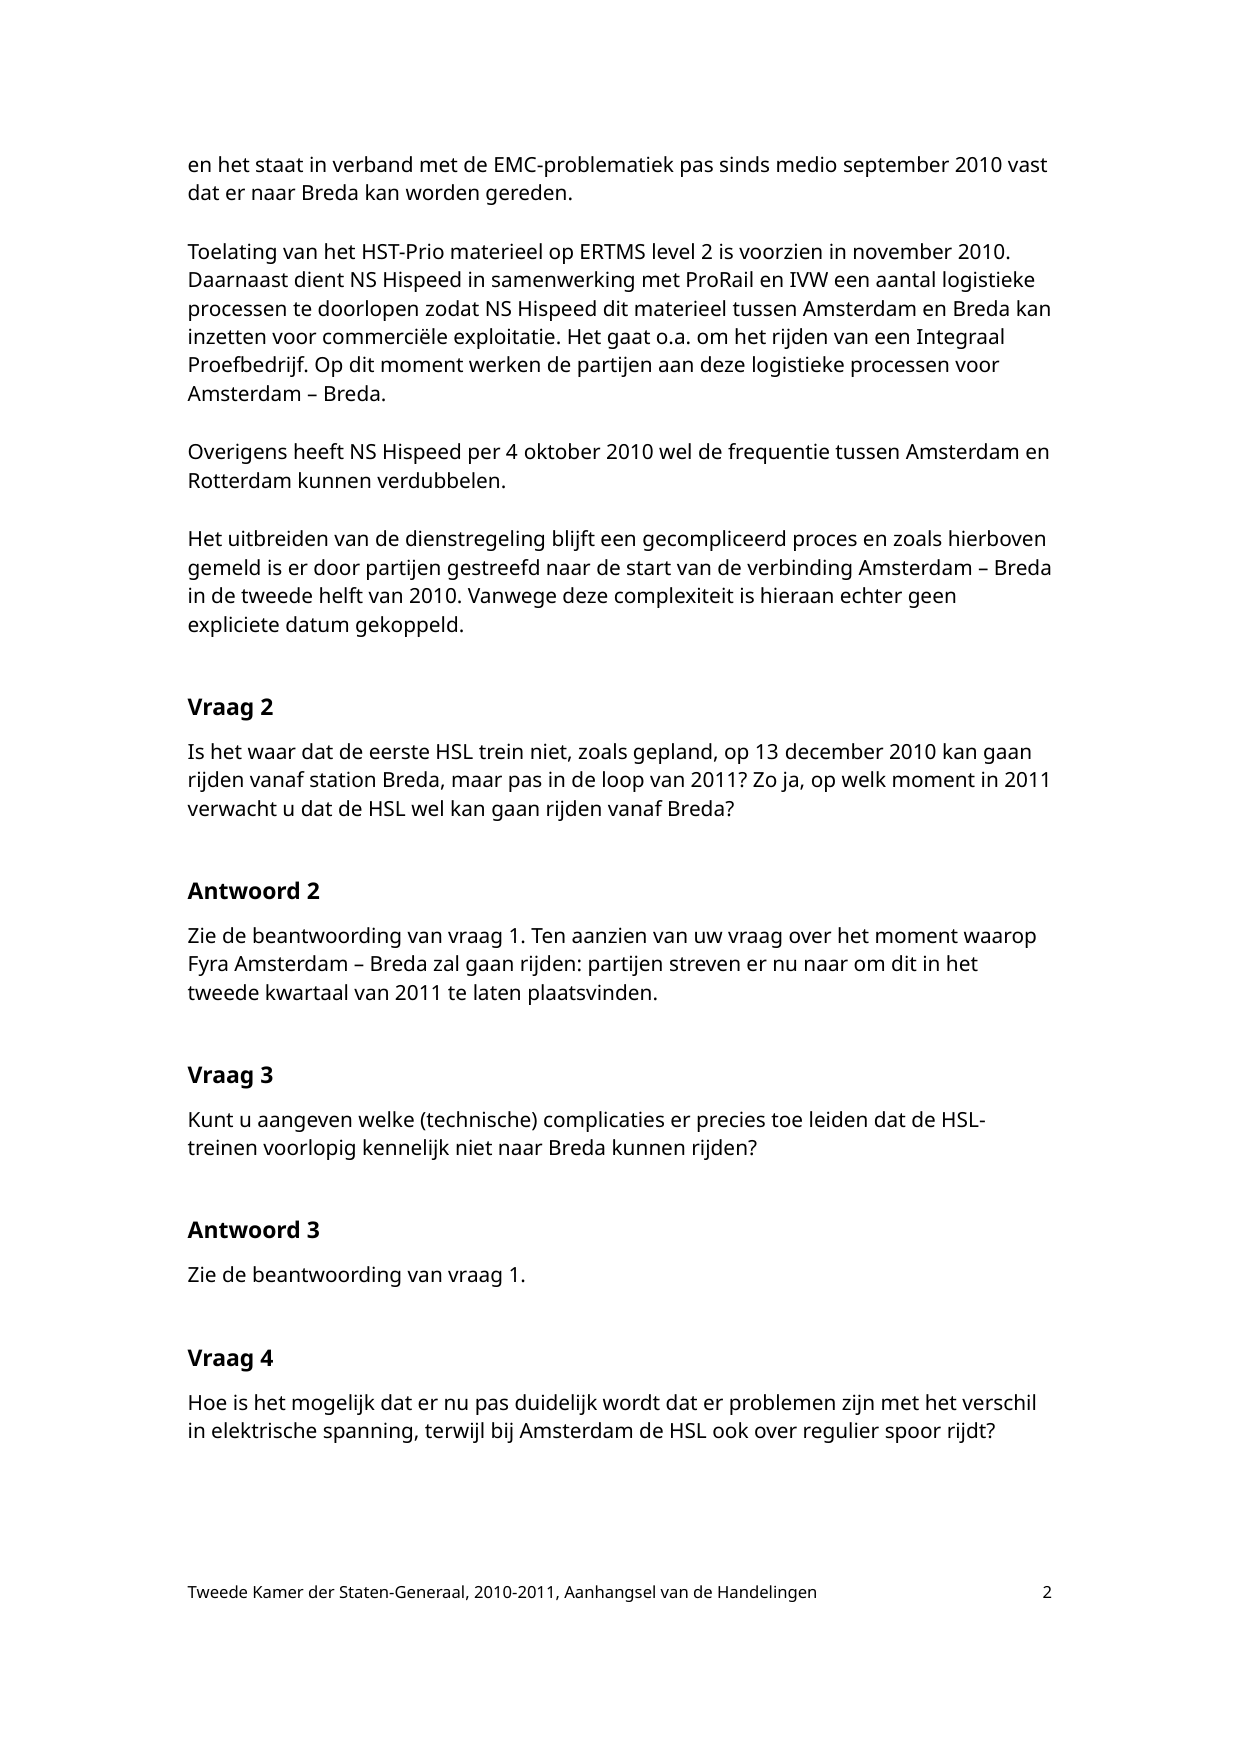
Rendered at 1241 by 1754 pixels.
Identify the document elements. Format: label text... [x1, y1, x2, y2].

subtitle Vraag 4 [187, 1342, 1053, 1373]
text Hoe is het mogelijk dat er nu pas duidelijk wordt dat er problemen zijn met het verschil in elektrische spanning, terwijl bij Amsterdam de HSL ook over regulier spoor rijdt? [187, 1388, 1053, 1445]
text Zie de beantwoording van vraag 1. Ten aanzien van uw vraag over het moment waarop Fyra Amsterdam – Breda zal gaan rijden: partijen streven er nu naar om dit in het tweede kwartaal van 2011 te laten plaatsvinden. [187, 921, 1053, 1006]
text Kunt u aangeven welke (technische) complicaties er precies toe leiden dat de HSL-treinen voorlopig kennelijk niet naar Breda kunnen rijden? [187, 1105, 1053, 1162]
subtitle Vraag 3 [187, 1059, 1053, 1090]
text Het uitbreiden van de dienstregeling blijft een gecompliceerd proces en zoals hierboven gemeld is er door partijen gestreefd naar de start van de verbinding Amsterdam – Breda in de tweede helft van 2010. Vanwege deze complexiteit is hieraan echter geen expliciete datum gekoppeld. [187, 524, 1053, 638]
text Zie de beantwoording van vraag 1. [187, 1261, 1053, 1289]
text Overigens heeft NS Hispeed per 4 oktober 2010 wel de frequentie tussen Amsterdam en Rotterdam kunnen verdubbelen. [187, 437, 1053, 494]
text Is het waar dat de eerste HSL trein niet, zoals gepland, op 13 december 2010 kan gaan rijden vanaf station Breda, maar pas in de loop van 2011? Zo ja, op welk moment in 2011 verwacht u dat de HSL wel kan gaan rijden vanaf Breda? [187, 737, 1053, 822]
subtitle Antwoord 3 [187, 1214, 1053, 1246]
subtitle Antwoord 2 [187, 875, 1053, 906]
text Toelating van het HST-Prio materieel op ERTMS level 2 is voorzien in november 2010. Daarnaast dient NS Hispeed in samenwerking met ProRail en IVW een aantal logistieke processen te doorlopen zodat NS Hispeed dit materieel tussen Amsterdam en Breda kan inzetten voor commerciële exploitatie. Het gaat o.a. om het rijden van een Integraal Proefbedrijf. Op dit moment werken de partijen aan deze logistieke processen voor Amsterdam – Breda. [187, 237, 1053, 407]
text en het staat in verband met de EMC-problematiek pas sinds medio september 2010 vast dat er naar Breda kan worden gereden. [187, 150, 1053, 207]
subtitle Vraag 2 [187, 691, 1053, 722]
